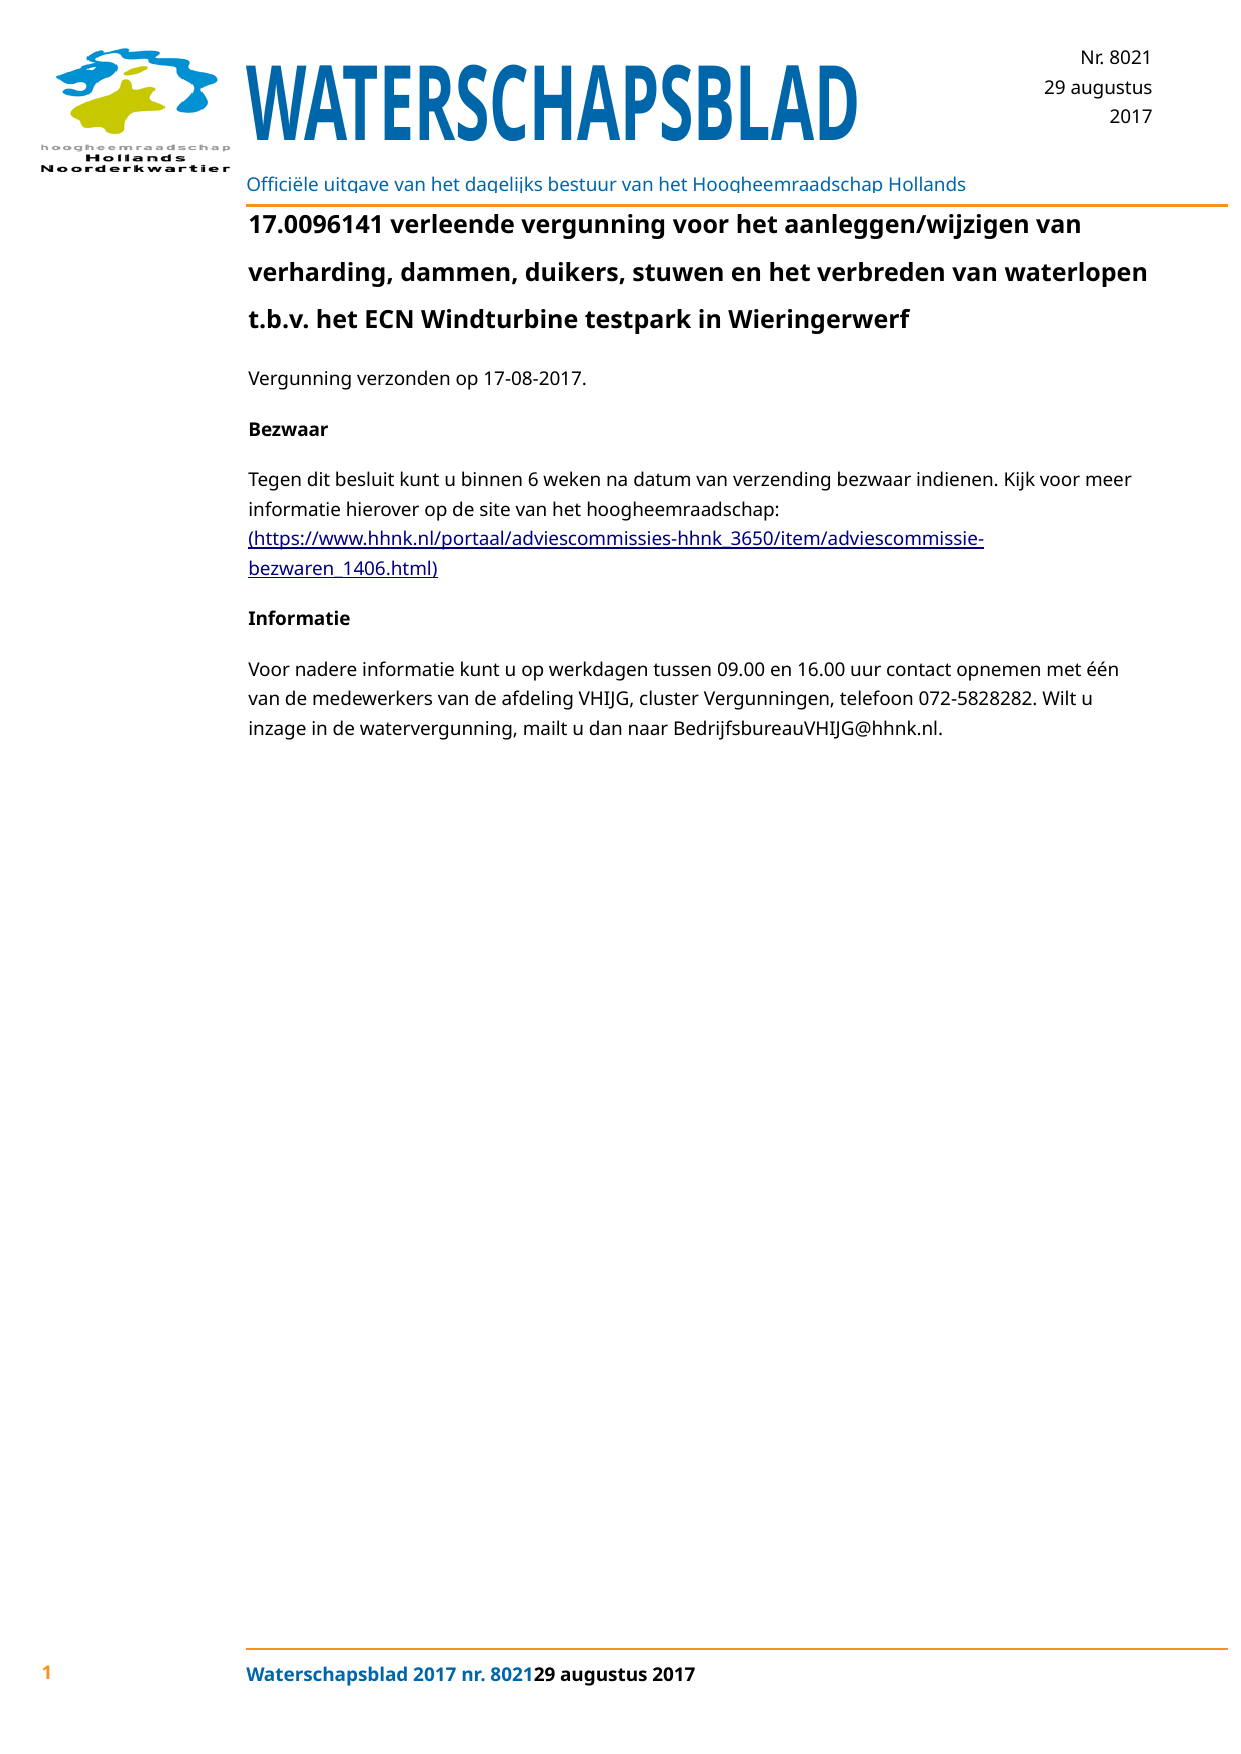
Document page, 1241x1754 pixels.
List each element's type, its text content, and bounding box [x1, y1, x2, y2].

text 17.0096141 verleende vergunning voor het aanleggen/wijzigen van verharding, dammen, duikers, stuwen en het verbreden van waterlopen t.b.v. het ECN Windturbine testpark in Wieringerwerf [248, 207, 1152, 336]
text Tegen dit besluit kunt u binnen 6 weken na datum van verzending bezwaar indienen. Kijk voor meer informatie hierover op de site van het hoogheemraadschap: (https://www.hhnk.nl/portaal/adviescommissies-hhnk_3650/item/adviescommissie-bezwaren_1406.html) [248, 466, 1152, 581]
text Bezwaar [248, 416, 1152, 442]
text Vergunning verzonden op 17-08-2017. [248, 366, 1152, 391]
picture [41, 47, 231, 172]
text Voor nadere informatie kunt u op werkdagen tussen 09.00 en 16.00 uur contact opnemen met één van de medewerkers van de afdeling VHIJG, cluster Vergunningen, telefoon 072-5828282. Wilt u inzage in de watervergunning, mailt u dan naar BedrijfsbureauVHIJG@hhnk.nl. [248, 656, 1152, 741]
text Informatie [248, 606, 1152, 631]
